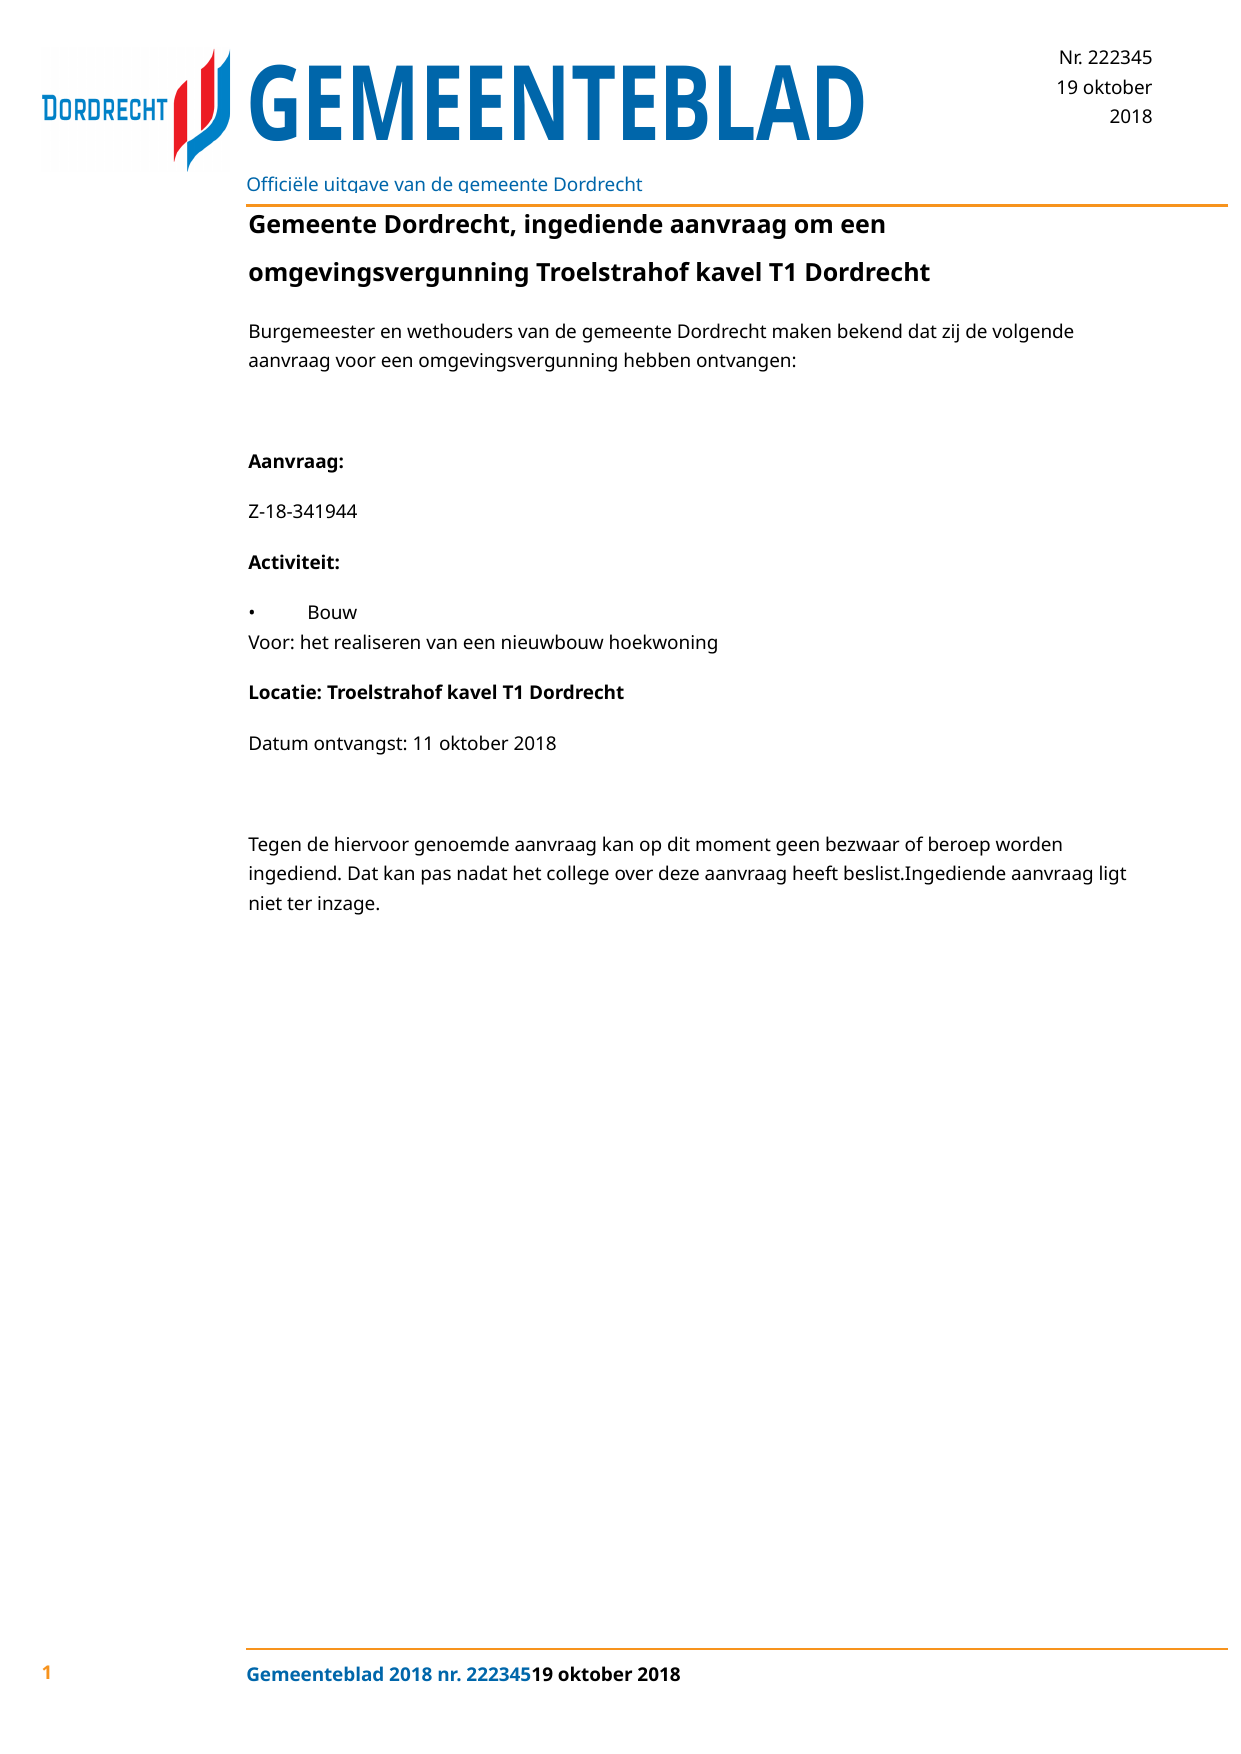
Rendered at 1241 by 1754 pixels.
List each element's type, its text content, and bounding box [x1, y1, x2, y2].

text Voor: het realiseren van een nieuwbouw hoekwoning [248, 629, 1152, 655]
text Aanvraag: [248, 448, 1152, 474]
text Tegen de hiervoor genoemde aanvraag kan op dit moment geen bezwaar of beroep worden ingediend. Dat kan pas nadat het college over deze aanvraag heeft beslist.Ingediende aanvraag ligt niet ter inzage. [248, 831, 1152, 916]
text Activiteit: [248, 549, 1152, 575]
text Burgemeester en wethouders van de gemeente Dordrecht maken bekend dat zij de volgende aanvraag voor een omgevingsvergunning hebben ontvangen: [248, 318, 1152, 373]
picture [41, 47, 231, 172]
text Z-18-341944 [248, 499, 1152, 524]
list Bouw [248, 599, 1152, 625]
text Gemeente Dordrecht, ingediende aanvraag om een omgevingsvergunning Troelstrahof kavel T1 Dordrecht [248, 207, 1152, 288]
text Locatie: Troelstrahof kavel T1 Dordrecht [248, 679, 1152, 705]
text Datum ontvangst: 11 oktober 2018 [248, 730, 1152, 756]
